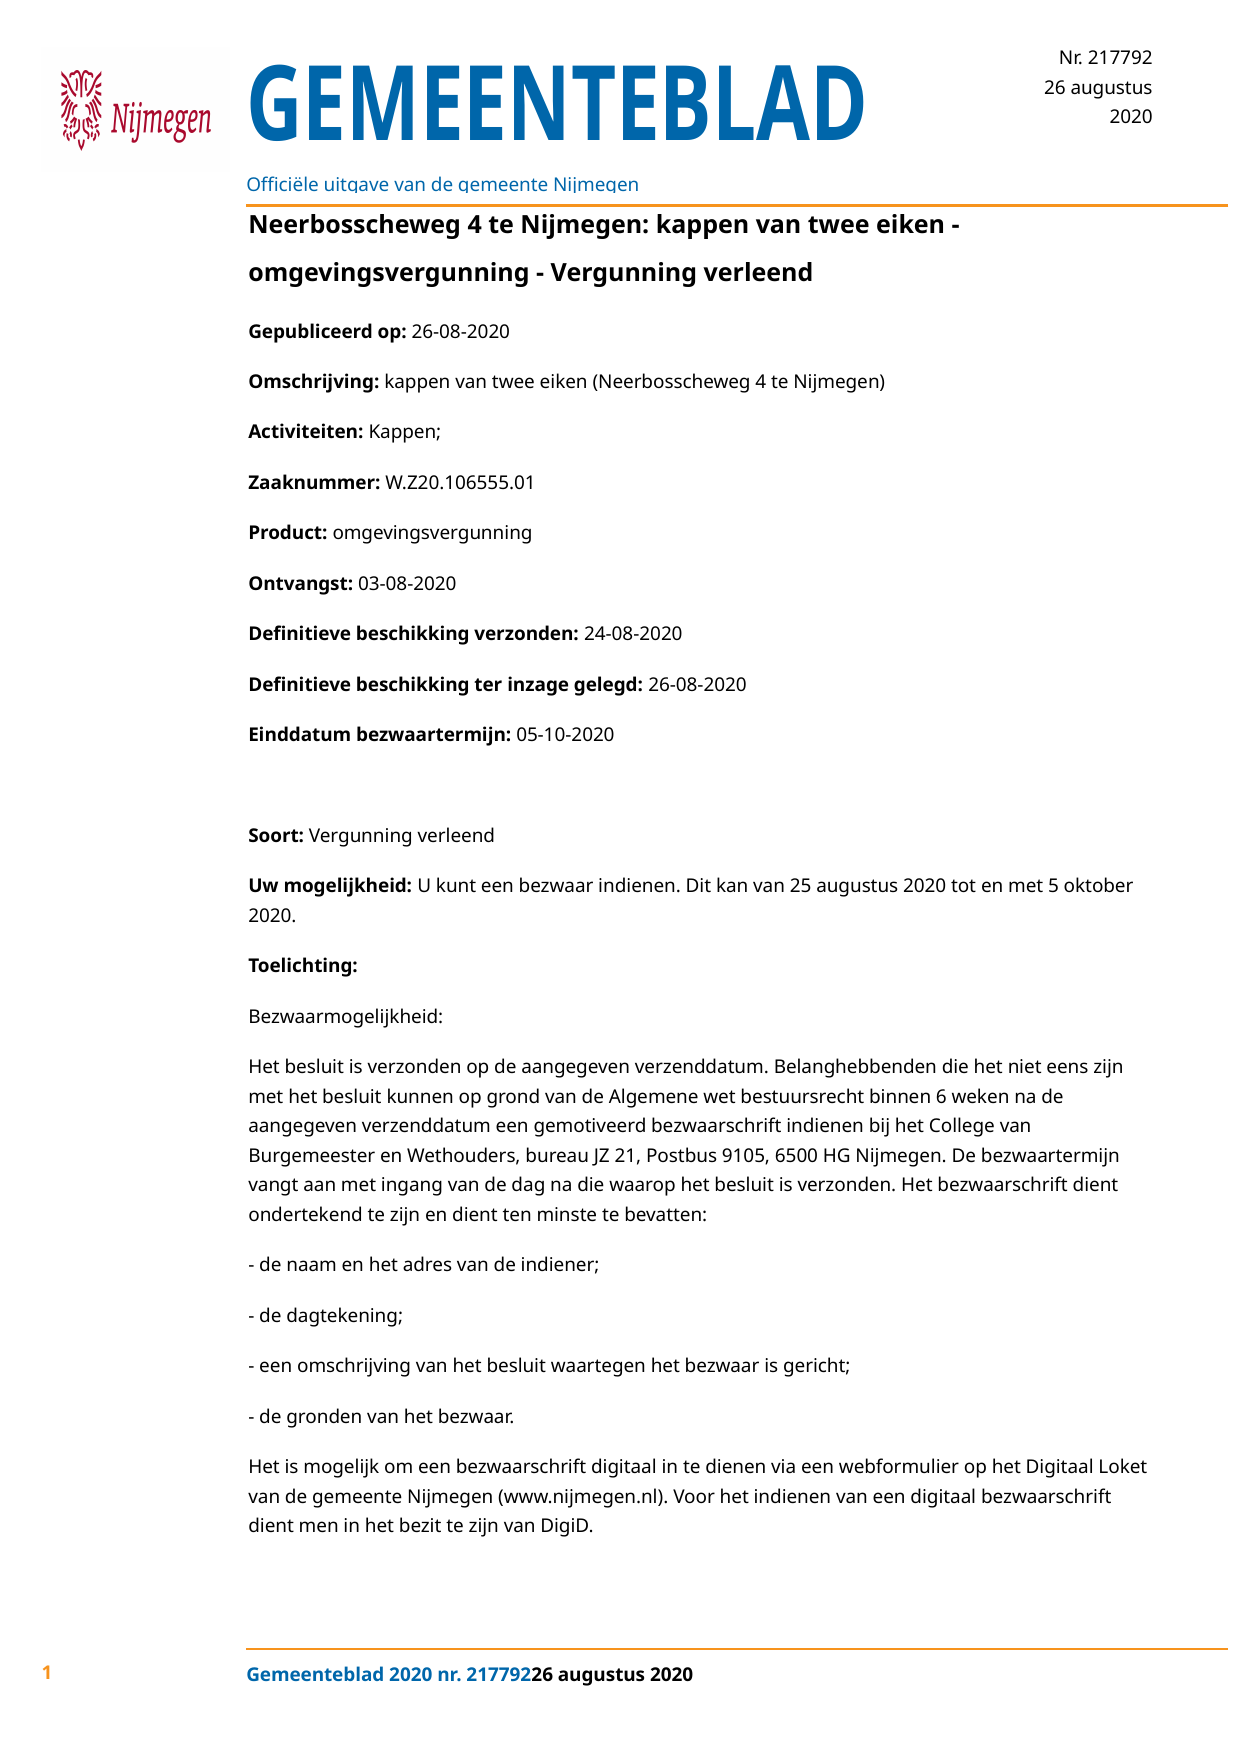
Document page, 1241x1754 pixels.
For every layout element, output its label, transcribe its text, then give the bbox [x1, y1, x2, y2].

text Het is mogelijk om een bezwaarschrift digitaal in te dienen via een webformulier op het Digitaal Loket van de gemeente Nijmegen (www.nijmegen.nl). Voor het indienen van een digitaal bezwaarschrift dient men in het bezit te zijn van DigiD. [248, 1453, 1152, 1538]
text - de gronden van het bezwaar. [248, 1403, 1152, 1429]
text Het besluit is verzonden op de aangegeven verzenddatum. Belanghebbenden die het niet eens zijn met het besluit kunnen op grond van de Algemene wet bestuursrecht binnen 6 weken na de aangegeven verzenddatum een gemotiveerd bezwaarschrift indienen bij het College van Burgemeester en Wethouders, bureau JZ 21, Postbus 9105, 6500 HG Nijmegen. De bezwaartermijn vangt aan met ingang van de dag na die waarop het besluit is verzonden. Het bezwaarschrift dient ondertekend te zijn en dient ten minste te bevatten: [248, 1053, 1152, 1227]
text Activiteiten: Kappen; [248, 419, 1152, 444]
text Neerbosscheweg 4 te Nijmegen: kappen van twee eiken - omgevingsvergunning - Vergunning verleend [248, 207, 1152, 288]
text Product: omgevingsvergunning [248, 519, 1152, 545]
text - de naam en het adres van de indiener; [248, 1252, 1152, 1277]
text - de dagtekening; [248, 1302, 1152, 1328]
text Ontvangst: 03-08-2020 [248, 570, 1152, 596]
text Definitieve beschikking ter inzage gelegd: 26-08-2020 [248, 671, 1152, 697]
text - een omschrijving van het besluit waartegen het bezwaar is gericht; [248, 1352, 1152, 1378]
text Toelichting: [248, 952, 1152, 978]
text Uw mogelijkheid: U kunt een bezwaar indienen. Dit kan van 25 augustus 2020 tot en met 5 oktober 2020. [248, 872, 1152, 928]
text Definitieve beschikking verzonden: 24-08-2020 [248, 620, 1152, 646]
text Einddatum bezwaartermijn: 05-10-2020 [248, 721, 1152, 747]
text Zaaknummer: W.Z20.106555.01 [248, 469, 1152, 495]
text Gepubliceerd op: 26-08-2020 [248, 318, 1152, 344]
text Soort: Vergunning verleend [248, 822, 1152, 848]
picture [41, 47, 231, 172]
text Omschrijving: kappen van twee eiken (Neerbosscheweg 4 te Nijmegen) [248, 368, 1152, 394]
text Bezwaarmogelijkheid: [248, 1003, 1152, 1029]
